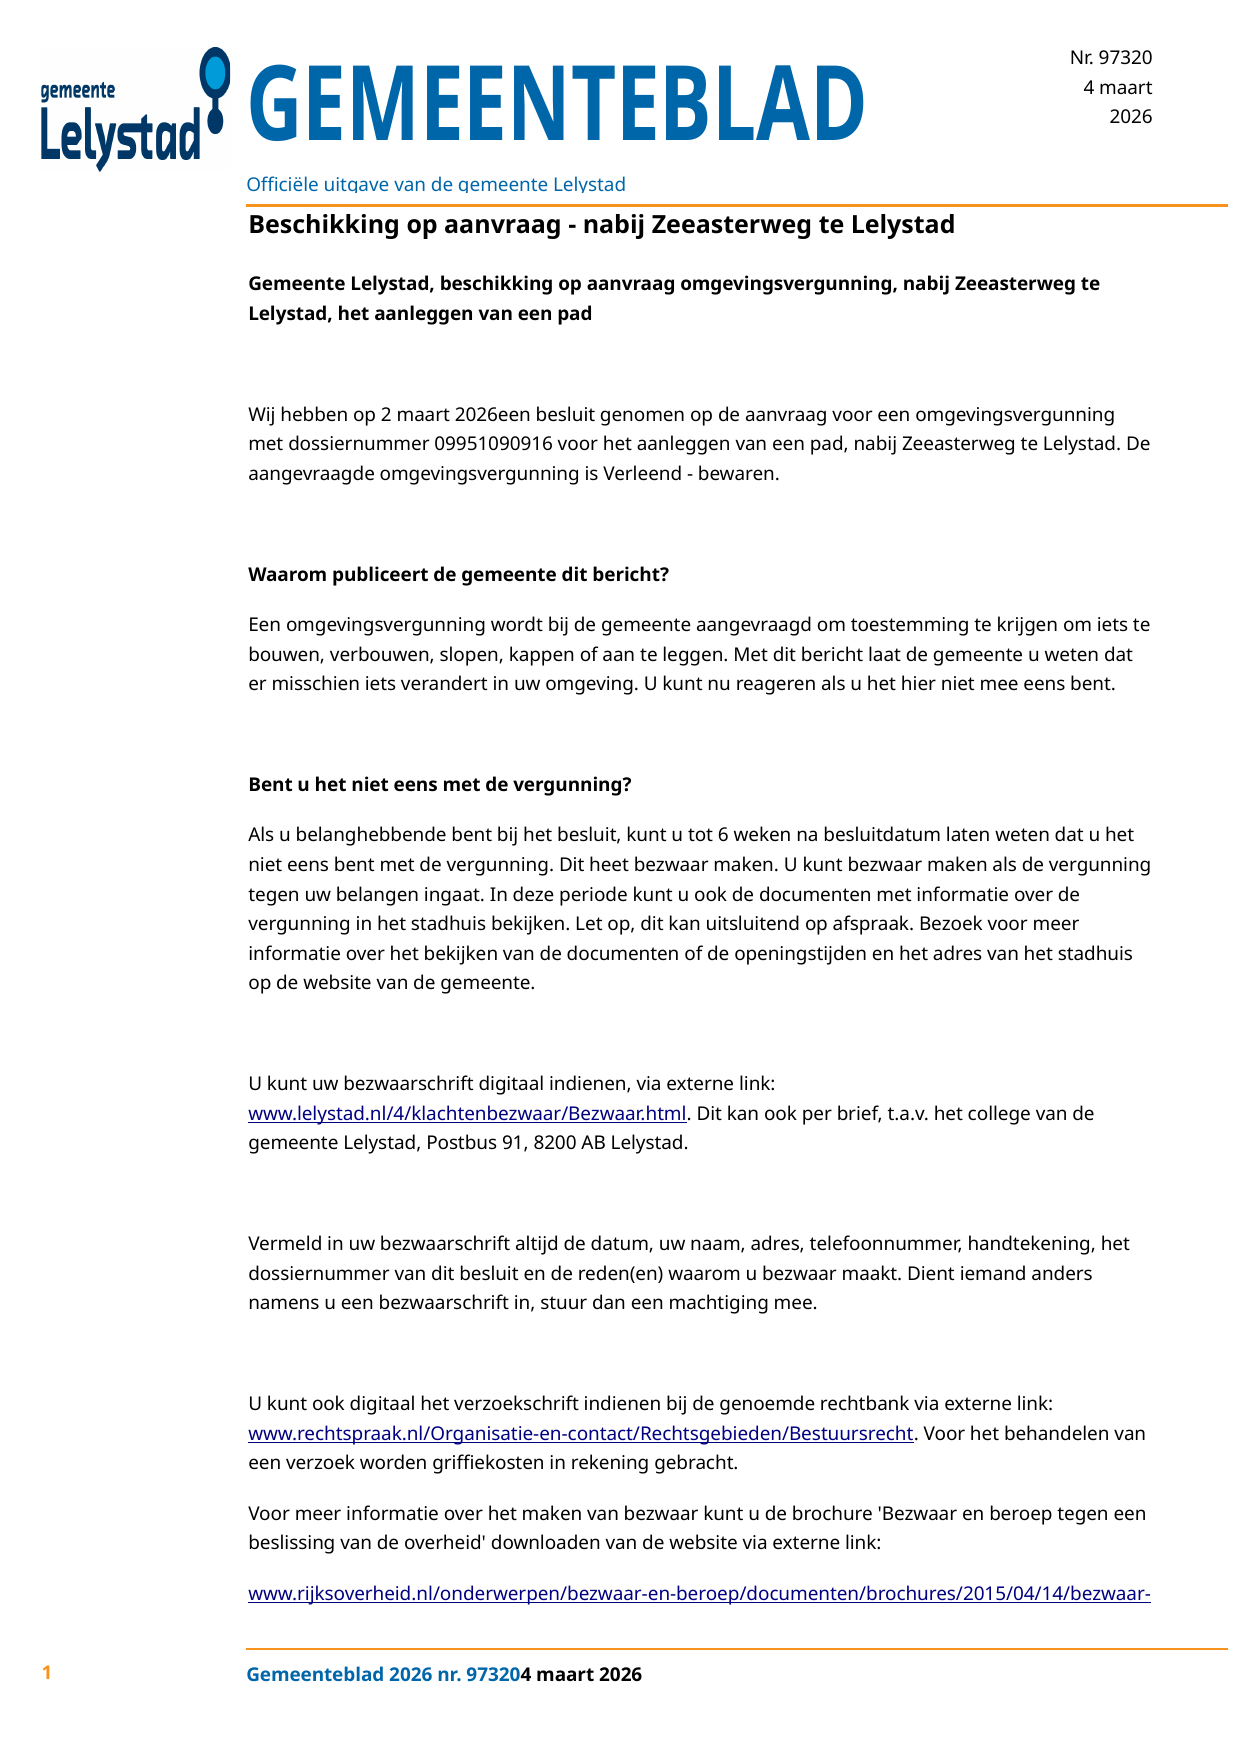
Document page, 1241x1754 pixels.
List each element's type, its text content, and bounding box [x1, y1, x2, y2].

text Voor meer informatie over het maken van bezwaar kunt u de brochure 'Bezwaar en beroep tegen een beslissing van de overheid' downloaden van de website via externe link: [248, 1500, 1152, 1555]
text Een omgevingsvergunning wordt bij de gemeente aangevraagd om toestemming te krijgen om iets te bouwen, verbouwen, slopen, kappen of aan te leggen. Met dit bericht laat de gemeente u weten dat er misschien iets verandert in uw omgeving. U kunt nu reageren als u het hier niet mee eens bent. [248, 611, 1152, 696]
picture [41, 47, 231, 172]
text U kunt uw bezwaarschrift digitaal indienen, via externe link: www.lelystad.nl/4/klachtenbezwaar/Bezwaar.html. Dit kan ook per brief, t.a.v. het college van de gemeente Lelystad, Postbus 91, 8200 AB Lelystad. [248, 1070, 1152, 1155]
text Beschikking op aanvraag - nabij Zeeasterweg te Lelystad [248, 207, 1152, 241]
text Waarom publiceert de gemeente dit bericht? [248, 561, 1152, 586]
text U kunt ook digitaal het verzoekschrift indienen bij de genoemde rechtbank via externe link: www.rechtspraak.nl/Organisatie-en-contact/Rechtsgebieden/Bestuursrecht. Voor het behandelen van een verzoek worden griffiekosten in rekening gebracht. [248, 1390, 1152, 1475]
text www.rijksoverheid.nl/onderwerpen/bezwaar-en-beroep/documenten/brochures/2015/04/14/bezwaar- [248, 1580, 1152, 1606]
text Gemeente Lelystad, beschikking op aanvraag omgevingsvergunning, nabij Zeeasterweg te Lelystad, het aanleggen van een pad [248, 270, 1152, 326]
text Wij hebben op 2 maart 2026een besluit genomen op de aanvraag voor een omgevingsvergunning met dossiernummer 09951090916 voor het aanleggen van een pad, nabij Zeeasterweg te Lelystad. De aangevraagde omgevingsvergunning is Verleend - bewaren. [248, 401, 1152, 486]
text Als u belanghebbende bent bij het besluit, kunt u tot 6 weken na besluitdatum laten weten dat u het niet eens bent met de vergunning. Dit heet bezwaar maken. U kunt bezwaar maken als de vergunning tegen uw belangen ingaat. In deze periode kunt u ook de documenten met informatie over de vergunning in het stadhuis bekijken. Let op, dit kan uitsluitend op afspraak. Bezoek voor meer informatie over het bekijken van de documenten of de openingstijden en het adres van het stadhuis op de website van de gemeente. [248, 822, 1152, 995]
text Bent u het niet eens met de vergunning? [248, 771, 1152, 797]
text Vermeld in uw bezwaarschrift altijd de datum, uw naam, adres, telefoonnummer, handtekening, het dossiernummer van dit besluit en de reden(en) waarom u bezwaar maakt. Dient iemand anders namens u een bezwaarschrift in, stuur dan een machtiging mee. [248, 1230, 1152, 1315]
